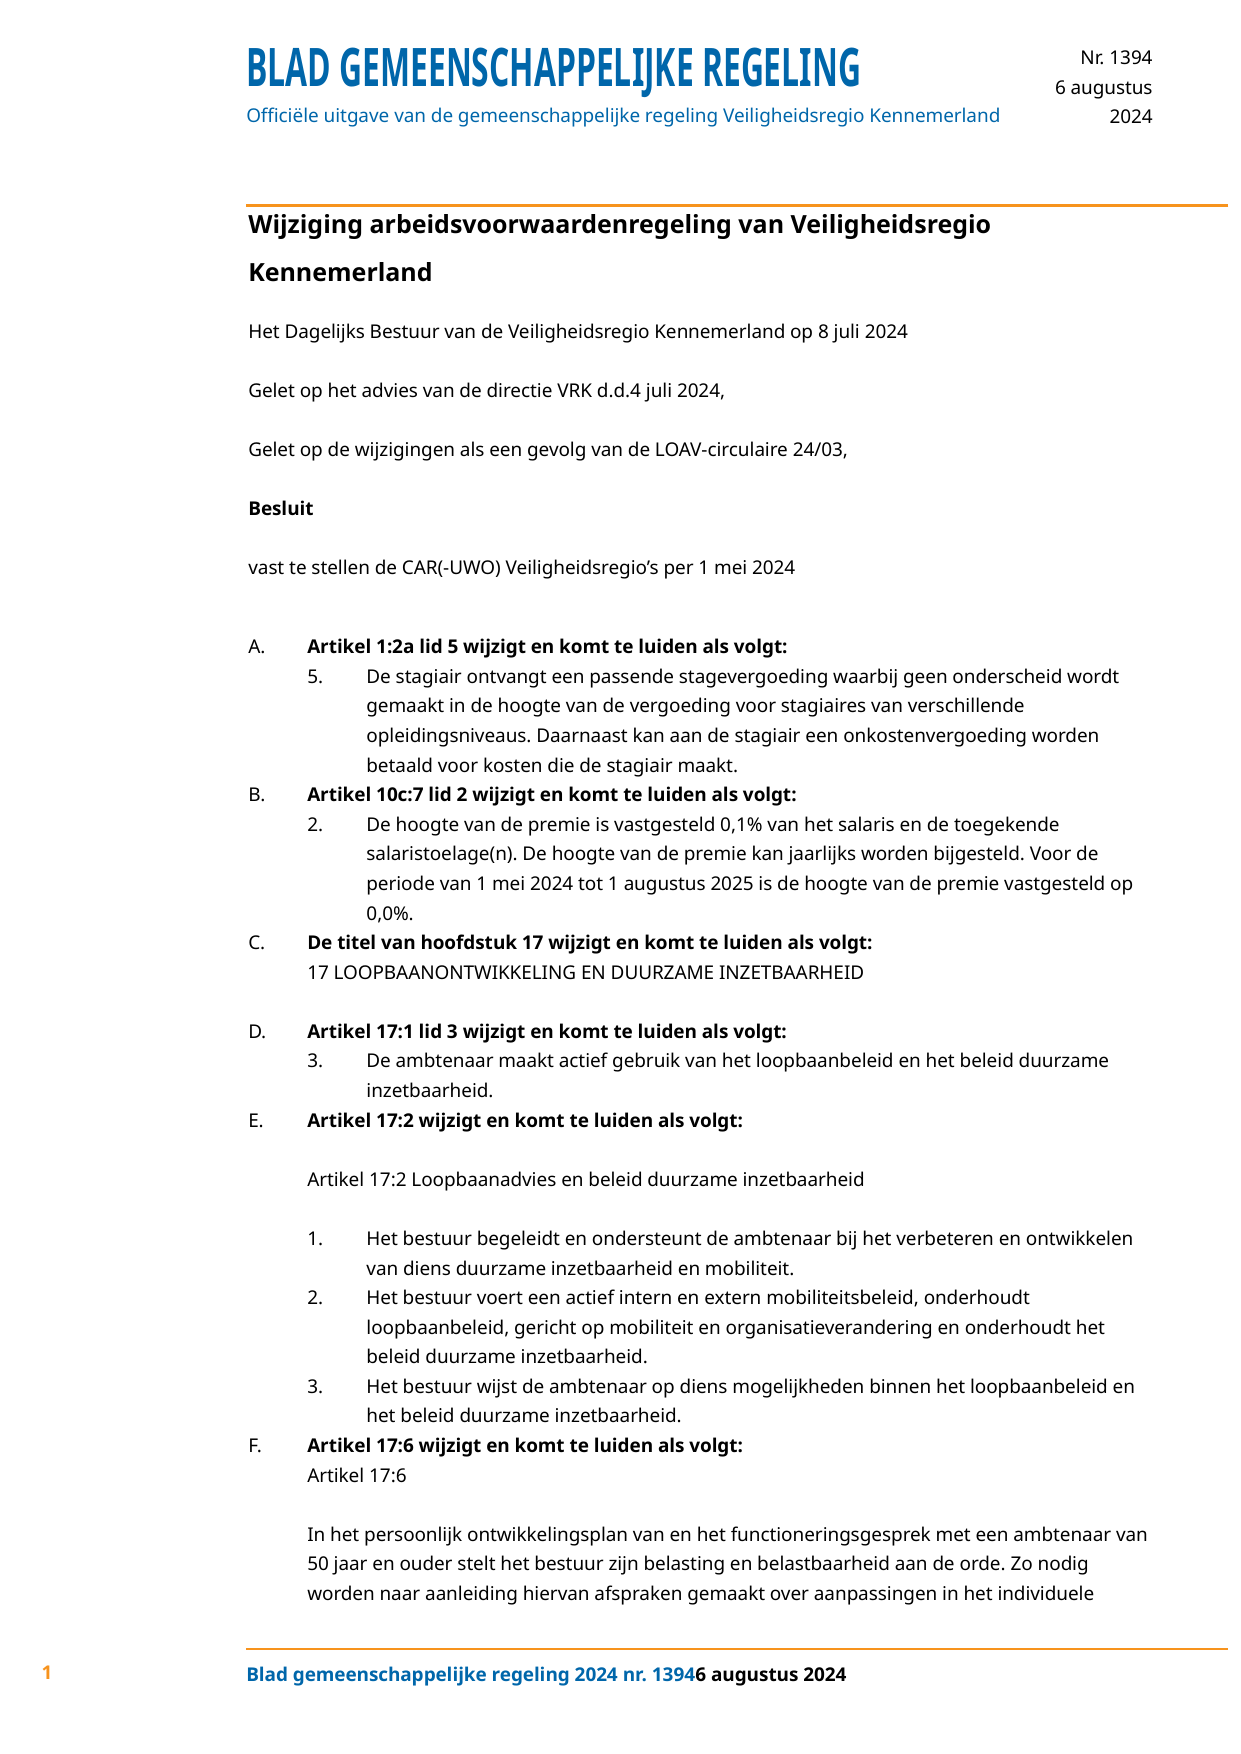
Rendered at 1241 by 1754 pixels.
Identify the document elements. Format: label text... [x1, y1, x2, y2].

text Wijziging arbeidsvoorwaardenregeling van Veiligheidsregio Kennemerland [248, 207, 1152, 288]
text Het Dagelijks Bestuur van de Veiligheidsregio Kennemerland op 8 juli 2024 [248, 318, 1152, 344]
list De hoogte van de premie is vastgesteld 0,1% van het salaris en de toegekende salaristoelage(n). De hoogte van de premie kan jaarlijks worden bijgesteld. Voor de periode van 1 mei 2024 tot 1 augustus 2025 is de hoogte van de premie vastgesteld op 0,0%. [307, 811, 1152, 925]
list Het bestuur begeleidt en ondersteunt de ambtenaar bij het verbeteren en ontwikkelen van diens duurzame inzetbaarheid en mobiliteit. [307, 1225, 1152, 1280]
list De titel van hoofdstuk 17 wijzigt en komt te luiden als volgt: [248, 929, 1152, 955]
text Gelet op de wijzigingen als een gevolg van de LOAV-circulaire 24/03, [248, 436, 1152, 462]
list Het bestuur voert een actief intern en extern mobiliteitsbeleid, onderhoudt loopbaanbeleid, gericht op mobiliteit en organisatieverandering en onderhoudt het beleid duurzame inzetbaarheid. [307, 1284, 1152, 1369]
list Artikel 10c:7 lid 2 wijzigt en komt te luiden als volgt: [248, 781, 1152, 807]
list Artikel 17:1 lid 3 wijzigt en komt te luiden als volgt: [248, 1018, 1152, 1044]
text Besluit [248, 495, 1152, 521]
list De ambtenaar maakt actief gebruik van het loopbaanbeleid en het beleid duurzame inzetbaarheid. [307, 1048, 1152, 1103]
list 17 LOOPBAANONTWIKKELING EN DUURZAME INZETBAARHEID [248, 959, 1152, 984]
list Artikel 17:6 wijzigt en komt te luiden als volgt: [248, 1432, 1152, 1458]
list Het bestuur wijst de ambtenaar op diens mogelijkheden binnen het loopbaanbeleid en het beleid duurzame inzetbaarheid. [307, 1373, 1152, 1428]
text vast te stellen de CAR(-UWO) Veiligheidsregio’s per 1 mei 2024 [248, 554, 1152, 580]
list Artikel 17:2 wijzigt en komt te luiden als volgt: [248, 1107, 1152, 1132]
list Artikel 1:2a lid 5 wijzigt en komt te luiden als volgt: [248, 633, 1152, 659]
list Artikel 17:2 Loopbaanadvies en beleid duurzame inzetbaarheid [248, 1166, 1152, 1192]
picture [41, 47, 231, 172]
list Artikel 17:6 [248, 1462, 1152, 1487]
text Gelet op het advies van de directie VRK d.d.4 juli 2024, [248, 377, 1152, 403]
list De stagiair ontvangt een passende stagevergoeding waarbij geen onderscheid wordt gemaakt in de hoogte van de vergoeding voor stagiaires van verschillende opleidingsniveaus. Daarnaast kan aan de stagiair een onkostenvergoeding worden betaald voor kosten die de stagiair maakt. [307, 663, 1152, 777]
list In het persoonlijk ontwikkelingsplan van en het functioneringsgesprek met een ambtenaar van 50 jaar en ouder stelt het bestuur zijn belasting en belastbaarheid aan de orde. Zo nodig worden naar aanleiding hiervan afspraken gemaakt over aanpassingen in het individuele [248, 1521, 1152, 1606]
